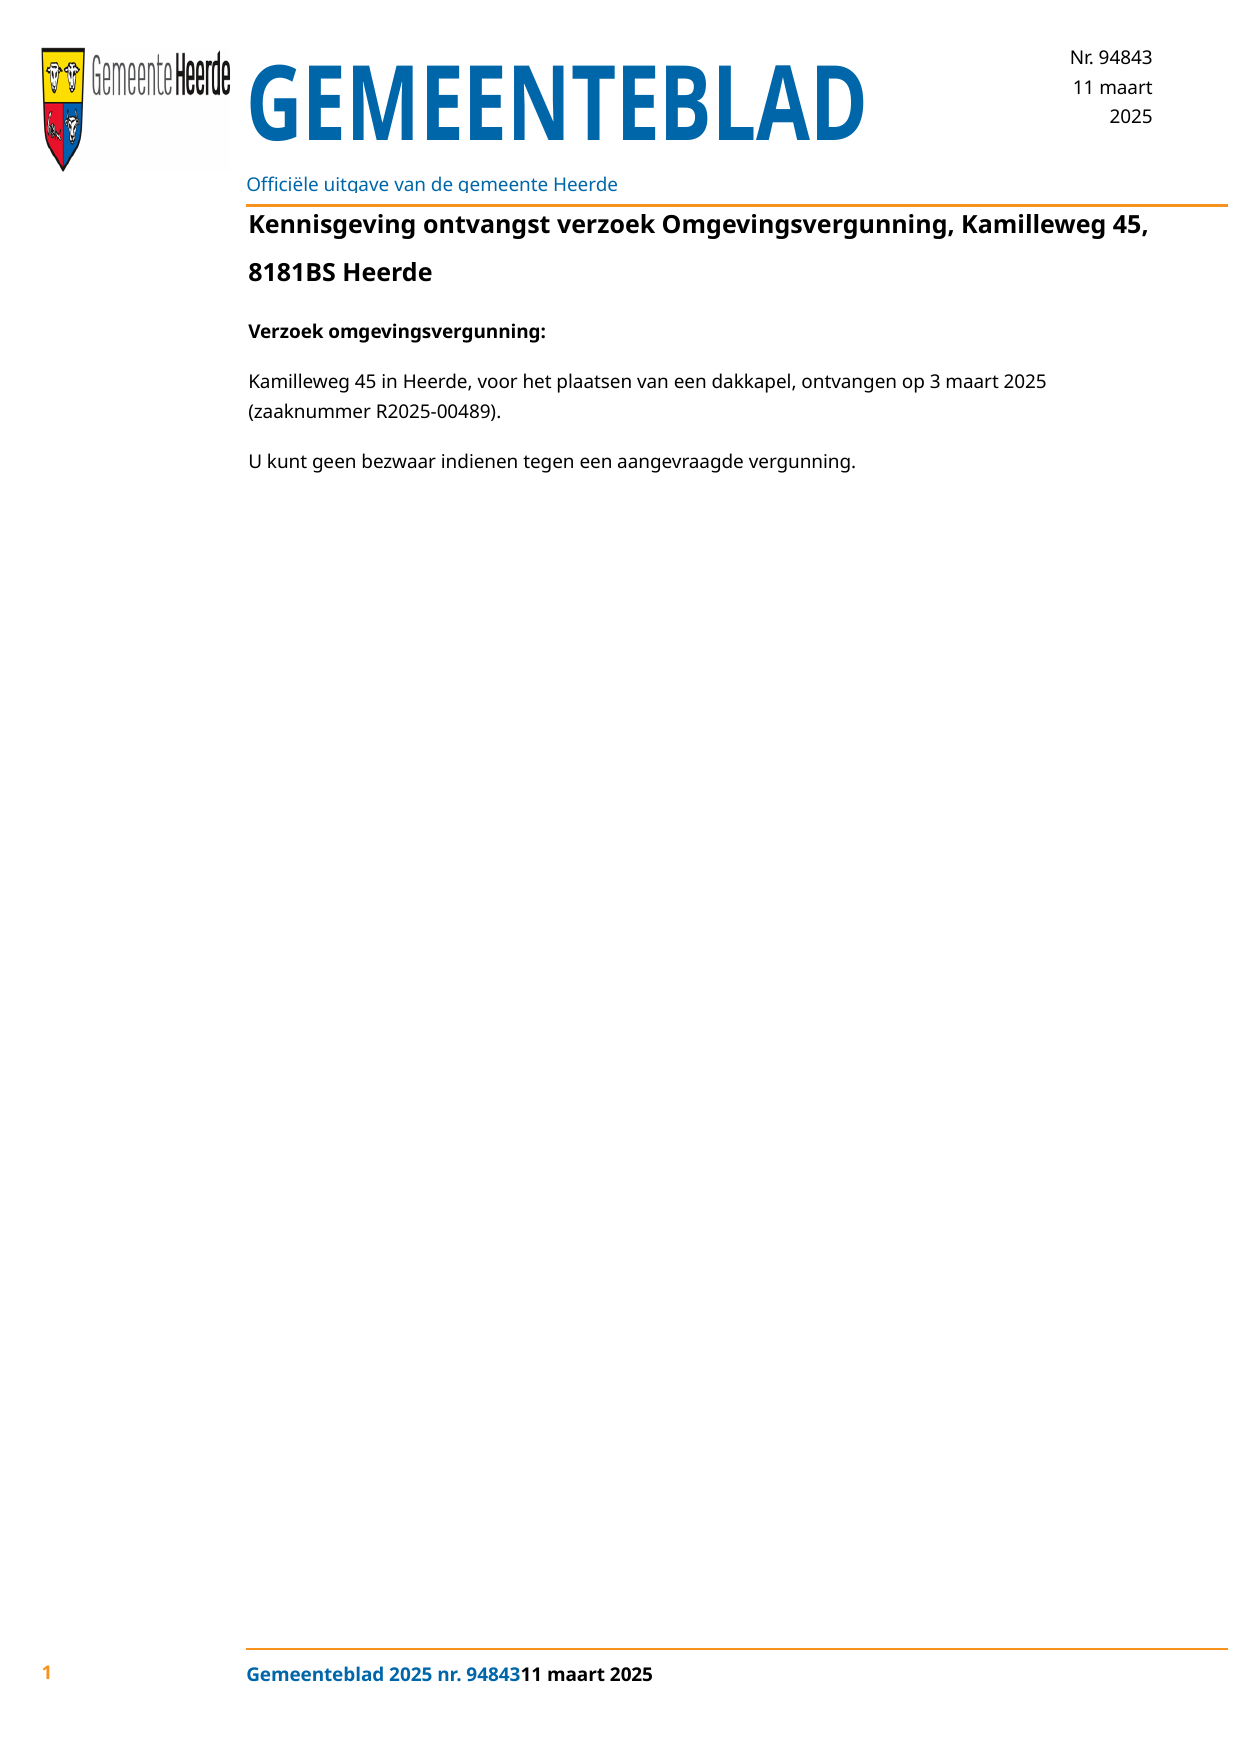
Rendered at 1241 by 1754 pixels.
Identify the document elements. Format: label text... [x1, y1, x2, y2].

text Verzoek omgevingsvergunning: [248, 318, 1152, 344]
text Kamilleweg 45 in Heerde, voor het plaatsen van een dakkapel, ontvangen op 3 maart 2025 (zaaknummer R2025-00489). [248, 368, 1152, 424]
text Kennisgeving ontvangst verzoek Omgevingsvergunning, Kamilleweg 45, 8181BS Heerde [248, 207, 1152, 288]
text U kunt geen bezwaar indienen tegen een aangevraagde vergunning. [248, 448, 1152, 474]
picture [41, 47, 231, 172]
